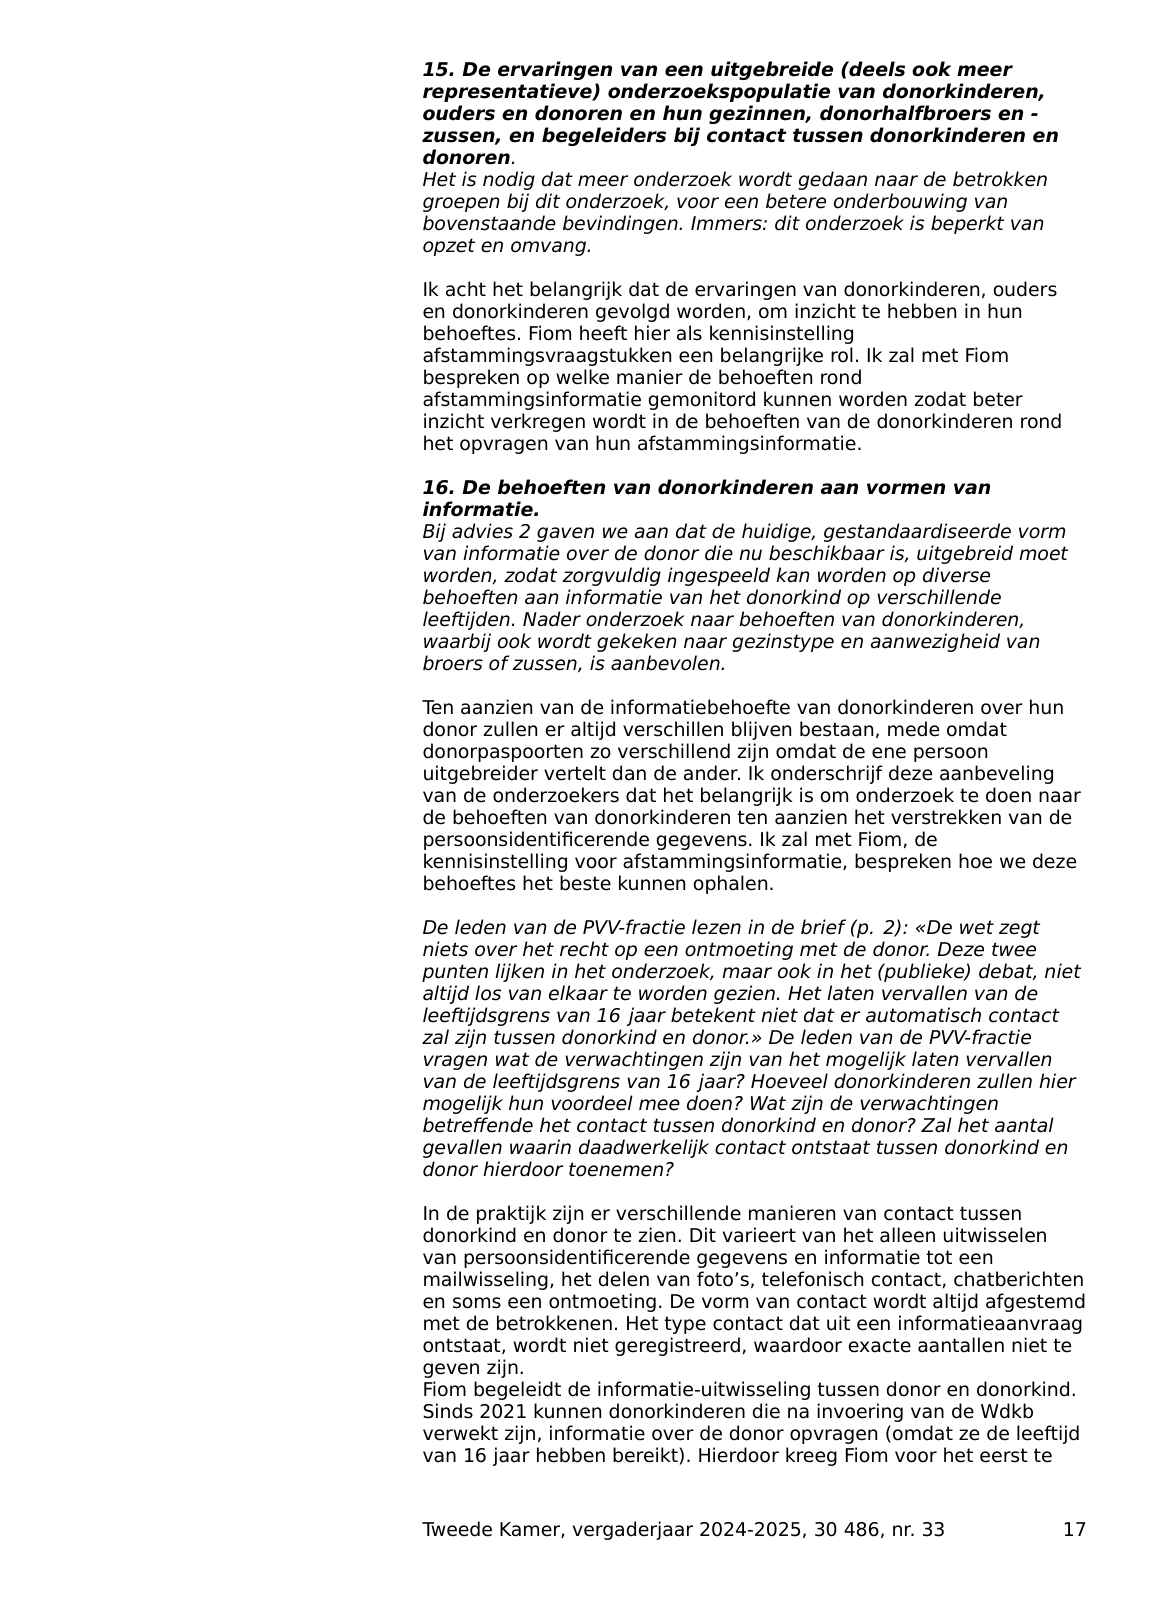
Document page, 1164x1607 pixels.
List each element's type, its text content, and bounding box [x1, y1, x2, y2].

text Ik acht het belangrijk dat de ervaringen van donorkinderen, ouders en donorkinderen gevolgd worden, om inzicht te hebben in hun behoeftes. Fiom heeft hier als kennisinstelling afstammingsvraagstukken een belangrijke rol. Ik zal met Fiom bespreken op welke manier de behoeften rond afstammingsinformatie gemonitord kunnen worden zodat beter inzicht verkregen wordt in de behoeften van de donorkinderen rond het opvragen van hun afstammingsinformatie. [422, 279, 1087, 455]
text Ten aanzien van de informatiebehoefte van donorkinderen over hun donor zullen er altijd verschillen blijven bestaan, mede omdat donorpaspoorten zo verschillend zijn omdat de ene persoon uitgebreider vertelt dan de ander. Ik onderschrijf deze aanbeveling van de onderzoekers dat het belangrijk is om onderzoek te doen naar de behoeften van donorkinderen ten aanzien het verstrekken van de persoonsidentificerende gegevens. Ik zal met Fiom, de kennisinstelling voor afstammingsinformatie, bespreken hoe we deze behoeftes het beste kunnen ophalen. [422, 697, 1087, 895]
text De leden van de PVV-fractie lezen in de brief (p. 2): «De wet zegt niets over het recht op een ontmoeting met de donor. Deze twee punten lijken in het onderzoek, maar ook in het (publieke) debat, niet altijd los van elkaar te worden gezien. Het laten vervallen van de leeftijdsgrens van 16 jaar betekent niet dat er automatisch contact zal zijn tussen donorkind en donor.» De leden van de PVV-fractie vragen wat de verwachtingen zijn van het mogelijk laten vervallen van de leeftijdsgrens van 16 jaar? Hoeveel donorkinderen zullen hier mogelijk hun voordeel mee doen? Wat zijn de verwachtingen betreffende het contact tussen donorkind en donor? Zal het aantal gevallen waarin daadwerkelijk contact ontstaat tussen donorkind en donor hierdoor toenemen? [422, 917, 1087, 1181]
text Fiom begeleidt de informatie-uitwisseling tussen donor en donorkind. Sinds 2021 kunnen donorkinderen die na invoering van de Wdkb verwekt zijn, informatie over de donor opvragen (omdat ze de leeftijd van 16 jaar hebben bereikt). Hierdoor kreeg Fiom voor het eerst te [422, 1379, 1087, 1467]
text Bij advies 2 gaven we aan dat de huidige, gestandaardiseerde vorm van informatie over de donor die nu beschikbaar is, uitgebreid moet worden, zodat zorgvuldig ingespeeld kan worden op diverse behoeften aan informatie van het donorkind op verschillende leeftijden. Nader onderzoek naar behoeften van donorkinderen, waarbij ook wordt gekeken naar gezinstype en aanwezigheid van broers of zussen, is aanbevolen. [422, 521, 1087, 675]
text In de praktijk zijn er verschillende manieren van contact tussen donorkind en donor te zien. Dit varieert van het alleen uitwisselen van persoonsidentificerende gegevens en informatie tot een mailwisseling, het delen van foto’s, telefonisch contact, chatberichten en soms een ontmoeting. De vorm van contact wordt altijd afgestemd met de betrokkenen. Het type contact dat uit een informatieaanvraag ontstaat, wordt niet geregistreerd, waardoor exacte aantallen niet te geven zijn. [422, 1203, 1087, 1379]
text Het is nodig dat meer onderzoek wordt gedaan naar de betrokken groepen bij dit onderzoek, voor een betere onderbouwing van bovenstaande bevindingen. Immers: dit onderzoek is beperkt van opzet en omvang. [422, 169, 1087, 257]
text 15. De ervaringen van een uitgebreide (deels ook meer representatieve) onderzoekspopulatie van donorkinderen, ouders en donoren en hun gezinnen, donorhalfbroers en -zussen, en begeleiders bij contact tussen donorkinderen en donoren. [422, 59, 1087, 169]
text 16. De behoeften van donorkinderen aan vormen van informatie. [422, 477, 1087, 521]
